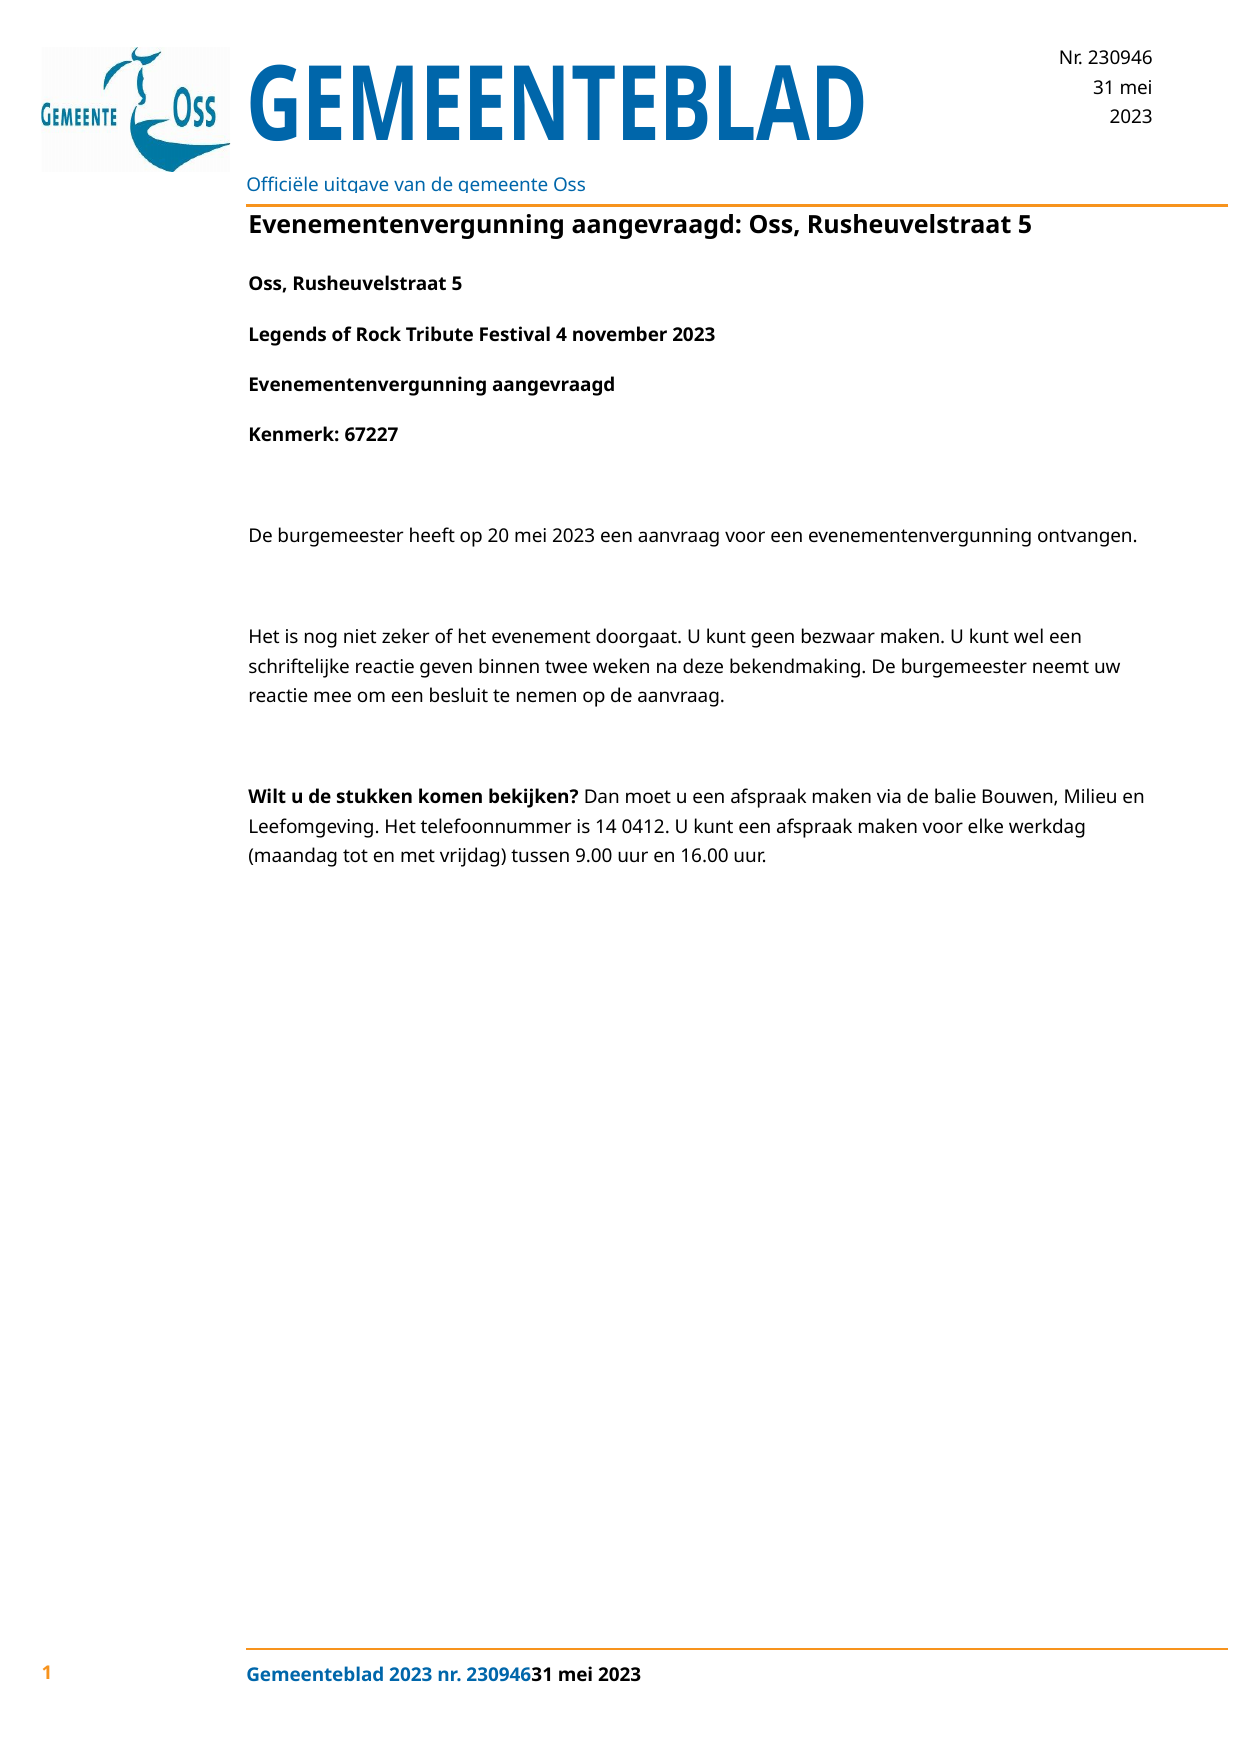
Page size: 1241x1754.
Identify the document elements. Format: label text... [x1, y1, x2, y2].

text Kenmerk: 67227 [248, 422, 1152, 447]
text Evenementenvergunning aangevraagd [248, 371, 1152, 397]
text Evenementenvergunning aangevraagd: Oss, Rusheuvelstraat 5 [248, 207, 1152, 241]
text De burgemeester heeft op 20 mei 2023 een aanvraag voor een evenementenvergunning ontvangen. [248, 522, 1152, 548]
text Legends of Rock Tribute Festival 4 november 2023 [248, 321, 1152, 346]
text Oss, Rusheuvelstraat 5 [248, 270, 1152, 296]
text Wilt u de stukken komen bekijken? Dan moet u een afspraak maken via de balie Bouwen, Milieu en Leefomgeving. Het telefoonnummer is 14 0412. U kunt een afspraak maken voor elke werkdag (maandag tot en met vrijdag) tussen 9.00 uur en 16.00 uur. [248, 783, 1152, 868]
picture [41, 47, 231, 172]
text Het is nog niet zeker of het evenement doorgaat. U kunt geen bezwaar maken. U kunt wel een schriftelijke reactie geven binnen twee weken na deze bekendmaking. De burgemeester neemt uw reactie mee om een besluit te nemen op de aanvraag. [248, 623, 1152, 708]
